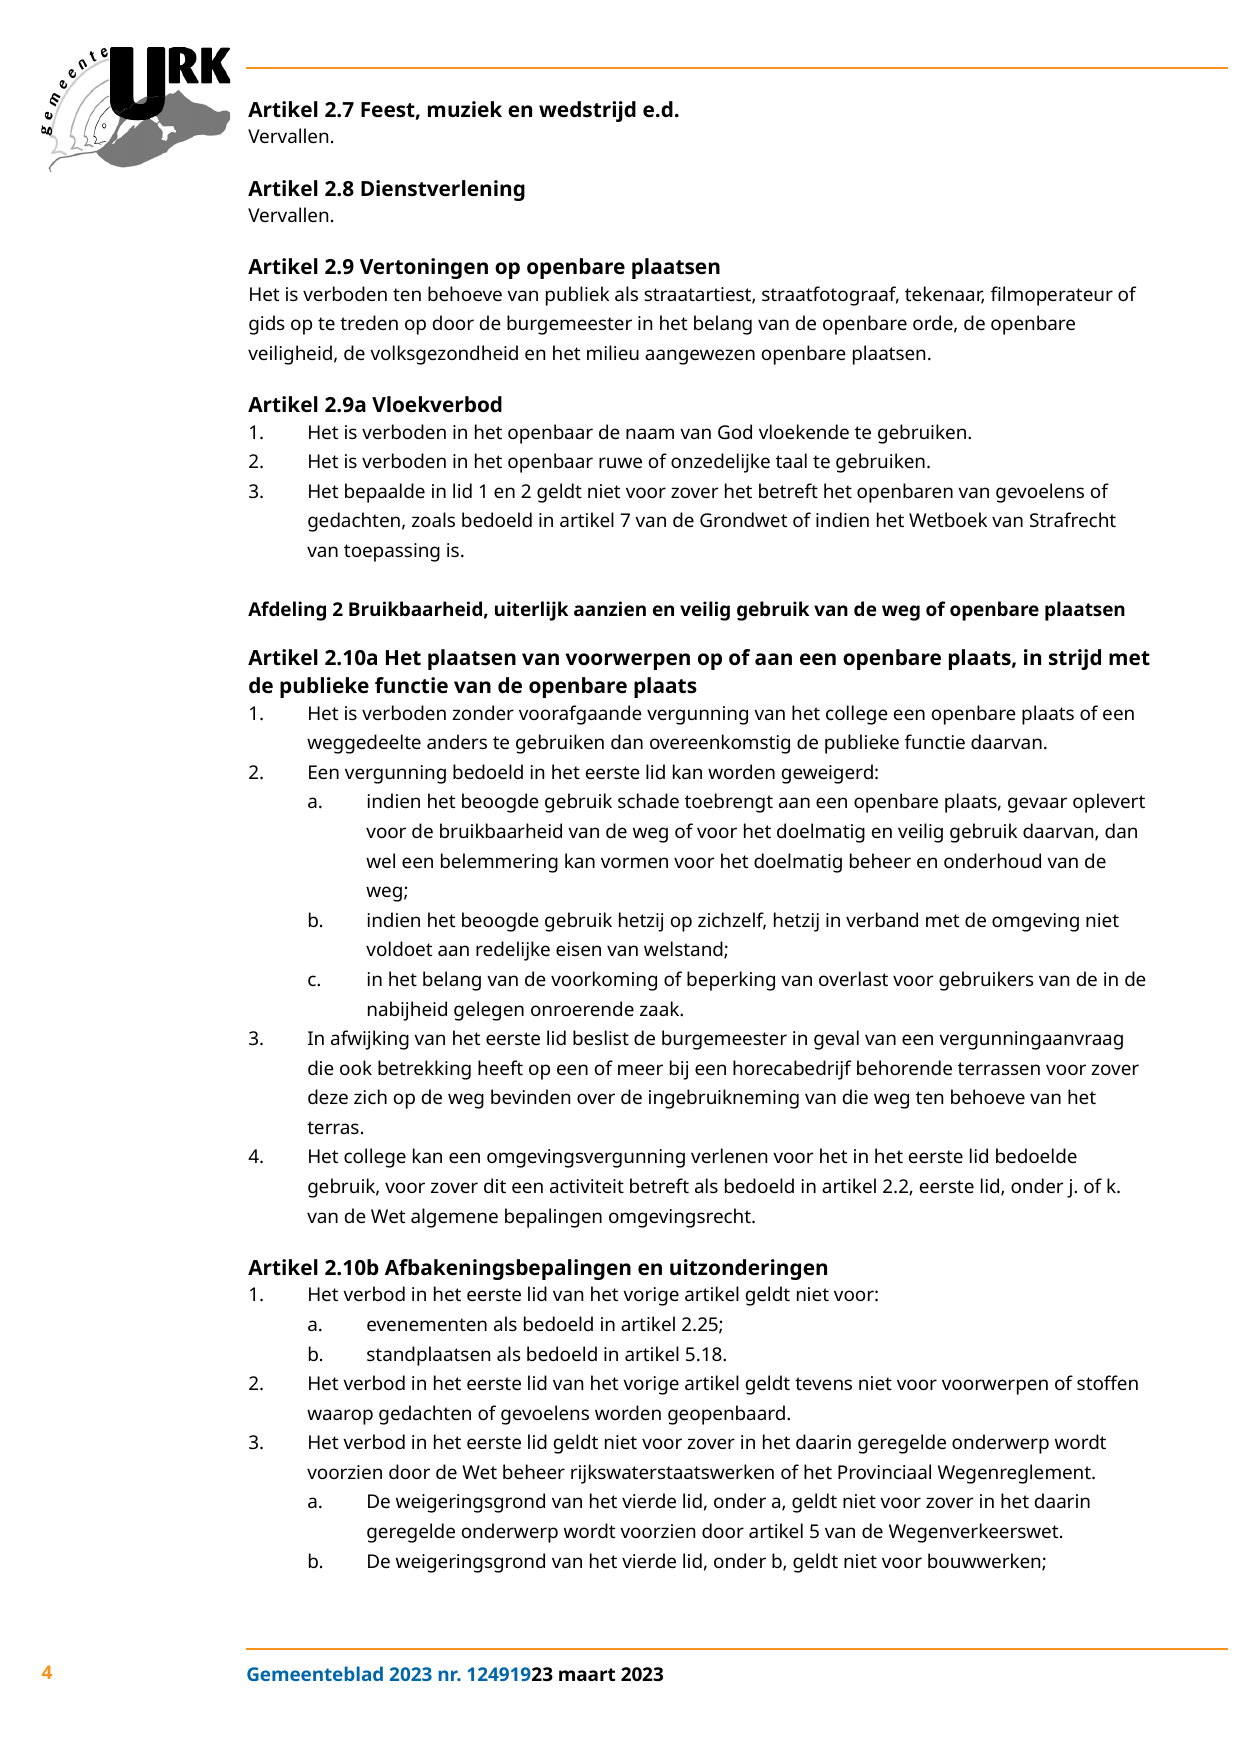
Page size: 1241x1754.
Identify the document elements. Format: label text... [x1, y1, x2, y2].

list De weigeringsgrond van het vierde lid, onder a, geldt niet voor zover in het daarin geregelde onderwerp wordt voorzien door artikel 5 van de Wegenverkeerswet. [307, 1489, 1152, 1544]
list evenementen als bedoeld in artikel 2.25; [307, 1311, 1152, 1337]
list Het is verboden in het openbaar ruwe of onzedelijke taal te gebruiken. [248, 448, 1152, 474]
text Artikel 2.7 Feest, muziek en wedstrijd e.d. [248, 95, 1152, 123]
list In afwijking van het eerste lid beslist de burgemeester in geval van een vergunningaanvraag die ook betrekking heeft op een of meer bij een horecabedrijf behorende terrassen voor zover deze zich op de weg bevinden over de ingebruikneming van die weg ten behoeve van het terras. [248, 1025, 1152, 1140]
list De weigeringsgrond van het vierde lid, onder b, geldt niet voor bouwwerken; [307, 1548, 1152, 1574]
text Vervallen. [248, 202, 1152, 228]
text Artikel 2.10a Het plaatsen van voorwerpen op of aan een openbare plaats, in strijd met de publieke functie van de openbare plaats [248, 643, 1152, 700]
text Artikel 2.9a Vloekverbod [248, 391, 1152, 419]
list Het is verboden zonder voorafgaande vergunning van het college een openbare plaats of een weggedeelte anders te gebruiken dan overeenkomstig de publieke functie daarvan. [248, 700, 1152, 755]
list indien het beoogde gebruik hetzij op zichzelf, hetzij in verband met de omgeving niet voldoet aan redelijke eisen van welstand; [307, 907, 1152, 962]
list standplaatsen als bedoeld in artikel 5.18. [307, 1341, 1152, 1367]
text Artikel 2.9 Vertoningen op openbare plaatsen [248, 252, 1152, 281]
text Vervallen. [248, 123, 1152, 149]
list Het bepaalde in lid 1 en 2 geldt niet voor zover het betreft het openbaren van gevoelens of gedachten, zoals bedoeld in artikel 7 van de Grondwet of indien het Wetboek van Strafrecht van toepassing is. [248, 478, 1152, 563]
list Het verbod in het eerste lid van het vorige artikel geldt tevens niet voor voorwerpen of stoffen waarop gedachten of gevoelens worden geopenbaard. [248, 1370, 1152, 1426]
text Artikel 2.8 Dienstverlening [248, 174, 1152, 202]
list Een vergunning bedoeld in het eerste lid kan worden geweigerd: [248, 759, 1152, 785]
list Het college kan een omgevingsvergunning verlenen voor het in het eerste lid bedoelde gebruik, voor zover dit een activiteit betreft als bedoeld in artikel 2.2, eerste lid, onder j. of k. van de Wet algemene bepalingen omgevingsrecht. [248, 1144, 1152, 1228]
list indien het beoogde gebruik schade toebrengt aan een openbare plaats, gevaar oplevert voor de bruikbaarheid van de weg of voor het doelmatig en veilig gebruik daarvan, dan wel een belemmering kan vormen voor het doelmatig beheer en onderhoud van de weg; [307, 789, 1152, 903]
list Het verbod in het eerste lid geldt niet voor zover in het daarin geregelde onderwerp wordt voorzien door de Wet beheer rijkswaterstaatswerken of het Provinciaal Wegenreglement. [248, 1429, 1152, 1485]
list Het is verboden in het openbaar de naam van God vloekende te gebruiken. [248, 419, 1152, 445]
list Het verbod in het eerste lid van het vorige artikel geldt niet voor: [248, 1282, 1152, 1307]
text Artikel 2.10b Afbakeningsbepalingen en uitzonderingen [248, 1253, 1152, 1282]
text Afdeling 2 Bruikbaarheid, uiterlijk aanzien en veilig gebruik van de weg of openbare plaatsen [248, 596, 1152, 622]
picture [41, 47, 231, 172]
text Het is verboden ten behoeve van publiek als straatartiest, straatfotograaf, tekenaar, filmoperateur of gids op te treden op door de burgemeester in het belang van de openbare orde, de openbare veiligheid, de volksgezondheid en het milieu aangewezen openbare plaatsen. [248, 281, 1152, 366]
list in het belang van de voorkoming of beperking van overlast voor gebruikers van de in de nabijheid gelegen onroerende zaak. [307, 966, 1152, 1021]
